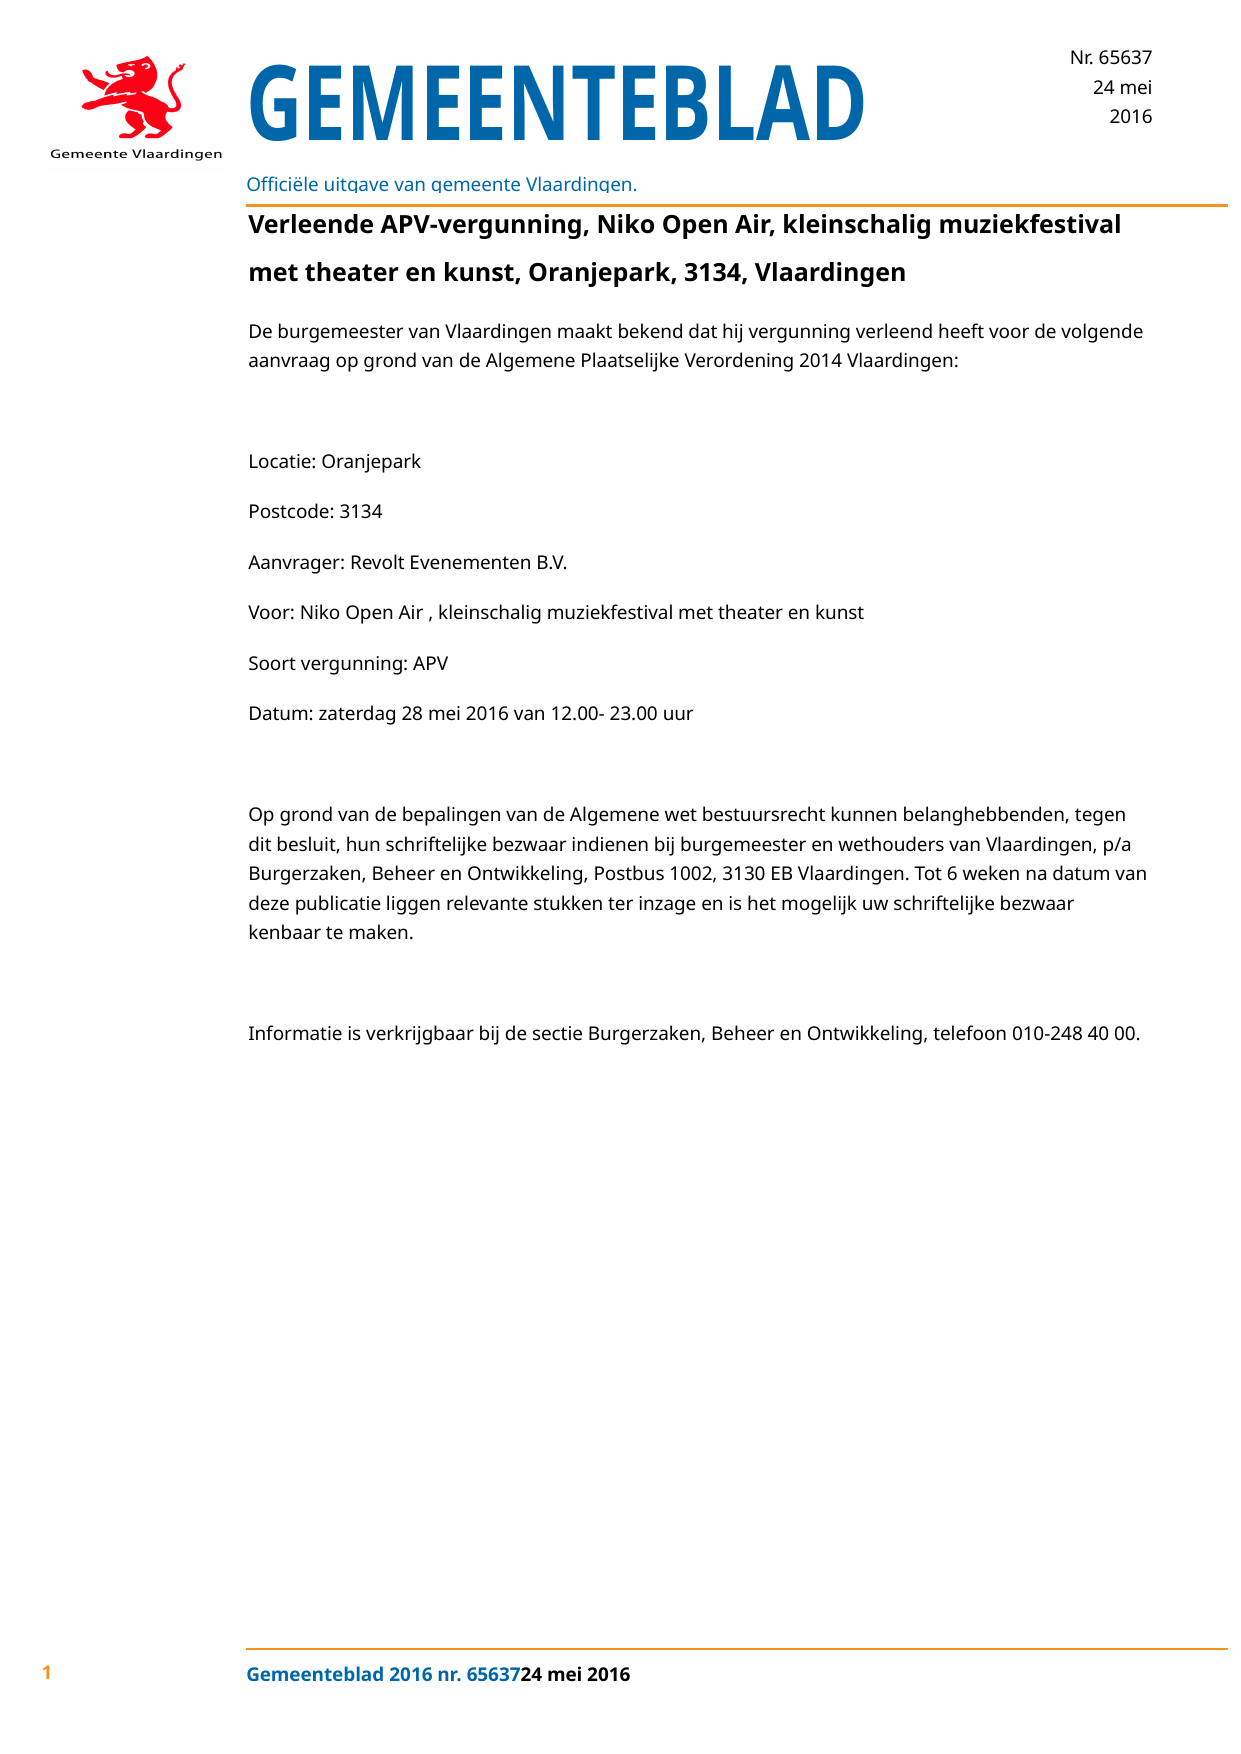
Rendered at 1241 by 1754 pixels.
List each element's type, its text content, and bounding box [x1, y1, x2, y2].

text Locatie: Oranjepark [248, 448, 1152, 474]
text Voor: Niko Open Air , kleinschalig muziekfestival met theater en kunst [248, 599, 1152, 625]
text Op grond van de bepalingen van de Algemene wet bestuursrecht kunnen belanghebbenden, tegen dit besluit, hun schriftelijke bezwaar indienen bij burgemeester en wethouders van Vlaardingen, p/a Burgerzaken, Beheer en Ontwikkeling, Postbus 1002, 3130 EB Vlaardingen. Tot 6 weken na datum van deze publicatie liggen relevante stukken ter inzage en is het mogelijk uw schriftelijke bezwaar kenbaar te maken. [248, 801, 1152, 945]
picture [41, 47, 231, 172]
text Soort vergunning: APV [248, 650, 1152, 676]
text Datum: zaterdag 28 mei 2016 van 12.00- 23.00 uur [248, 700, 1152, 726]
text Verleende APV-vergunning, Niko Open Air, kleinschalig muziekfestival met theater en kunst, Oranjepark, 3134, Vlaardingen [248, 207, 1152, 288]
text De burgemeester van Vlaardingen maakt bekend dat hij vergunning verleend heeft voor de volgende aanvraag op grond van de Algemene Plaatselijke Verordening 2014 Vlaardingen: [248, 318, 1152, 373]
text Postcode: 3134 [248, 499, 1152, 524]
text Informatie is verkrijgbaar bij de sectie Burgerzaken, Beheer en Ontwikkeling, telefoon 010-248 40 00. [248, 1020, 1152, 1046]
text Aanvrager: Revolt Evenementen B.V. [248, 549, 1152, 575]
